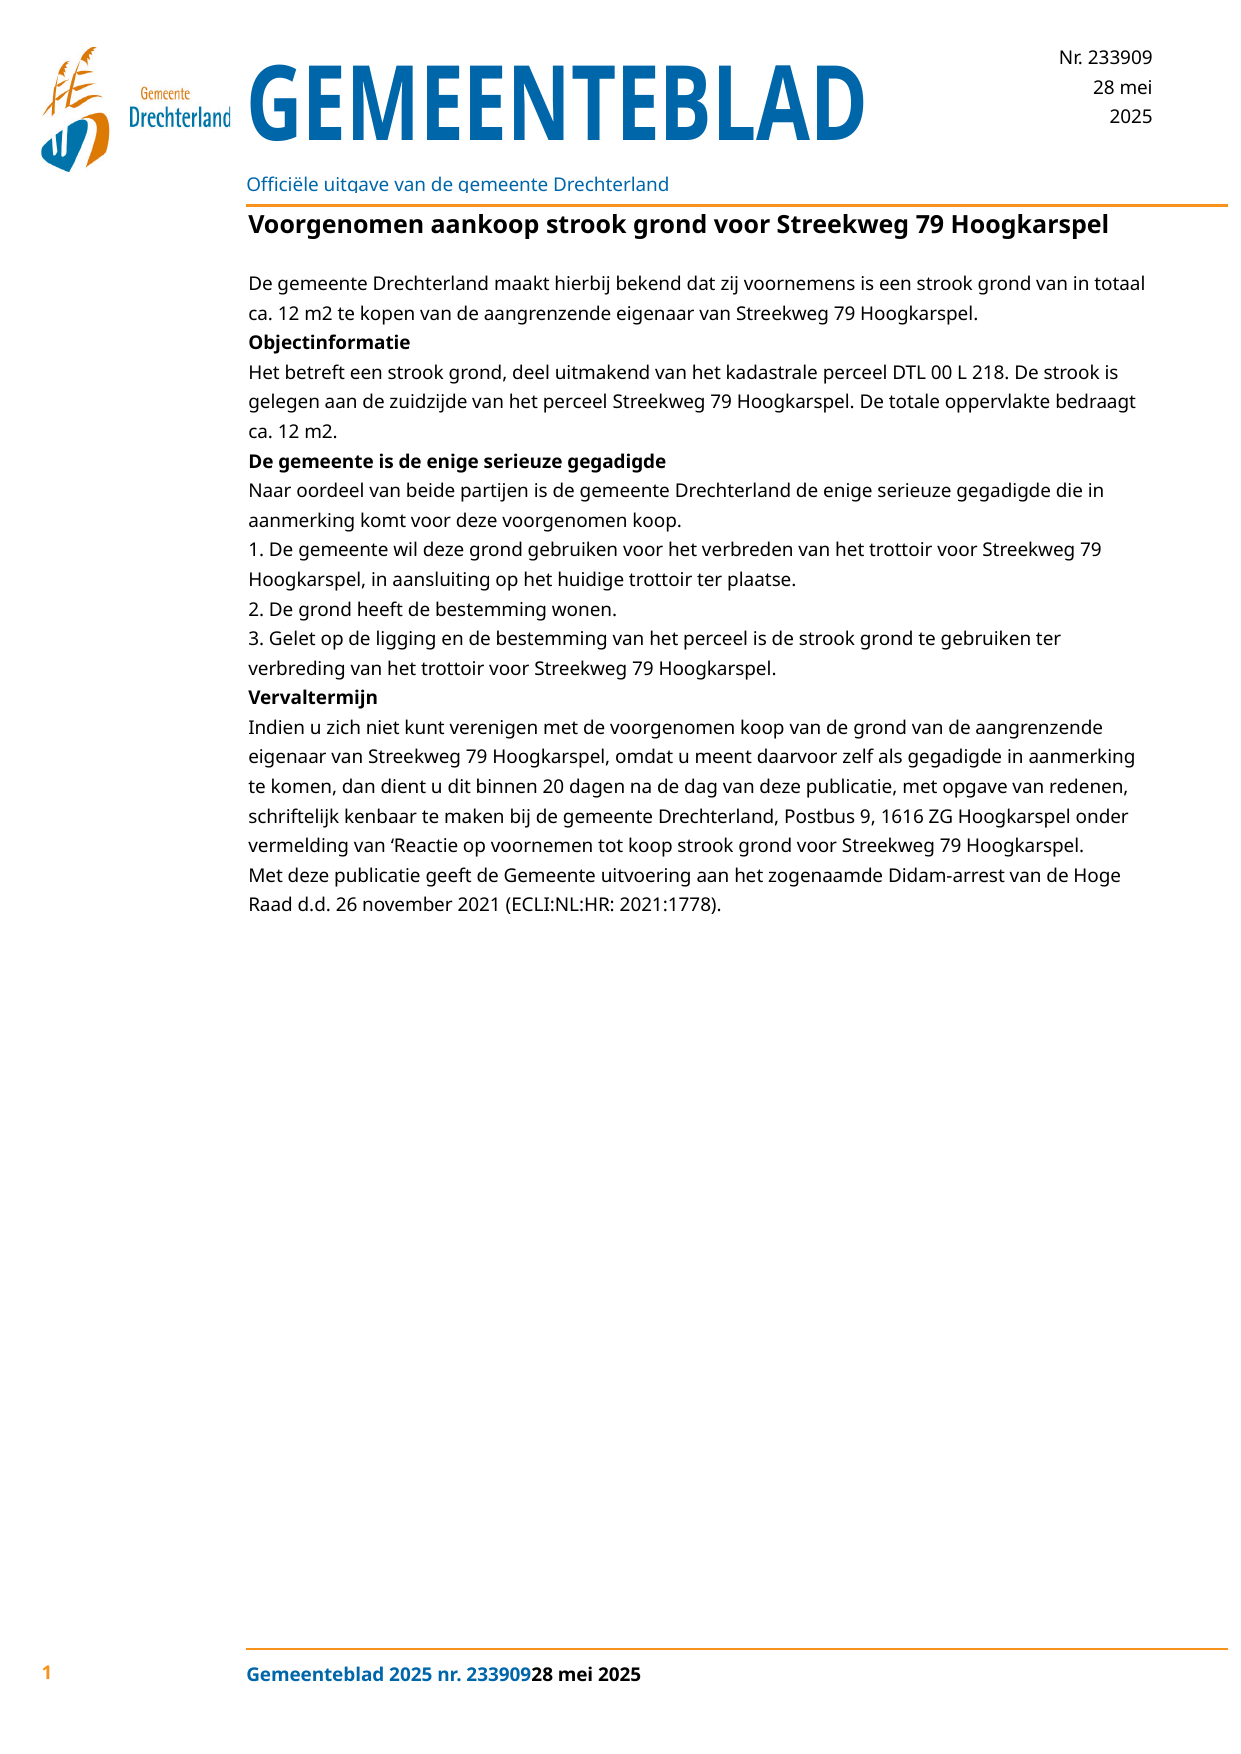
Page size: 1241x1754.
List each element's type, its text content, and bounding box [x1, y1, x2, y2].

text 2. De grond heeft de bestemming wonen. [248, 596, 1152, 621]
text 1. De gemeente wil deze grond gebruiken voor het verbreden van het trottoir voor Streekweg 79 Hoogkarspel, in aansluiting op het huidige trottoir ter plaatse. [248, 537, 1152, 592]
text Objectinformatie [248, 329, 1152, 355]
text 3. Gelet op de ligging en de bestemming van het perceel is de strook grond te gebruiken ter verbreding van het trottoir voor Streekweg 79 Hoogkarspel. [248, 625, 1152, 681]
text De gemeente Drechterland maakt hierbij bekend dat zij voornemens is een strook grond van in totaal ca. 12 m2 te kopen van de aangrenzende eigenaar van Streekweg 79 Hoogkarspel. [248, 270, 1152, 326]
text Vervaltermijn [248, 684, 1152, 710]
picture [41, 158, 64, 172]
text Voorgenomen aankoop strook grond voor Streekweg 79 Hoogkarspel [248, 207, 1152, 241]
picture [226, 115, 231, 124]
text Met deze publicatie geeft de Gemeente uitvoering aan het zogenaamde Didam-arrest van de Hoge Raad d.d. 26 november 2021 (ECLI:NL:HR: 2021:1778). [248, 862, 1152, 917]
text Naar oordeel van beide partijen is de gemeente Drechterland de enige serieuze gegadigde die in aanmerking komt voor deze voorgenomen koop. [248, 477, 1152, 533]
text Indien u zich niet kunt verenigen met de voorgenomen koop van de grond van de aangrenzende eigenaar van Streekweg 79 Hoogkarspel, omdat u meent daarvoor zelf als gegadigde in aanmerking te komen, dan dient u dit binnen 20 dagen na de dag van deze publicatie, met opgave van redenen, schriftelijk kenbaar te maken bij de gemeente Drechterland, Postbus 9, 1616 ZG Hoogkarspel onder vermelding van ‘Reactie op voornemen tot koop strook grond voor Streekweg 79 Hoogkarspel. [248, 714, 1152, 858]
text Het betreft een strook grond, deel uitmakend van het kadastrale perceel DTL 00 L 218. De strook is gelegen aan de zuidzijde van het perceel Streekweg 79 Hoogkarspel. De totale oppervlakte bedraagt ca. 12 m2. [248, 359, 1152, 444]
picture [41, 47, 231, 172]
text De gemeente is de enige serieuze gegadigde [248, 448, 1152, 473]
